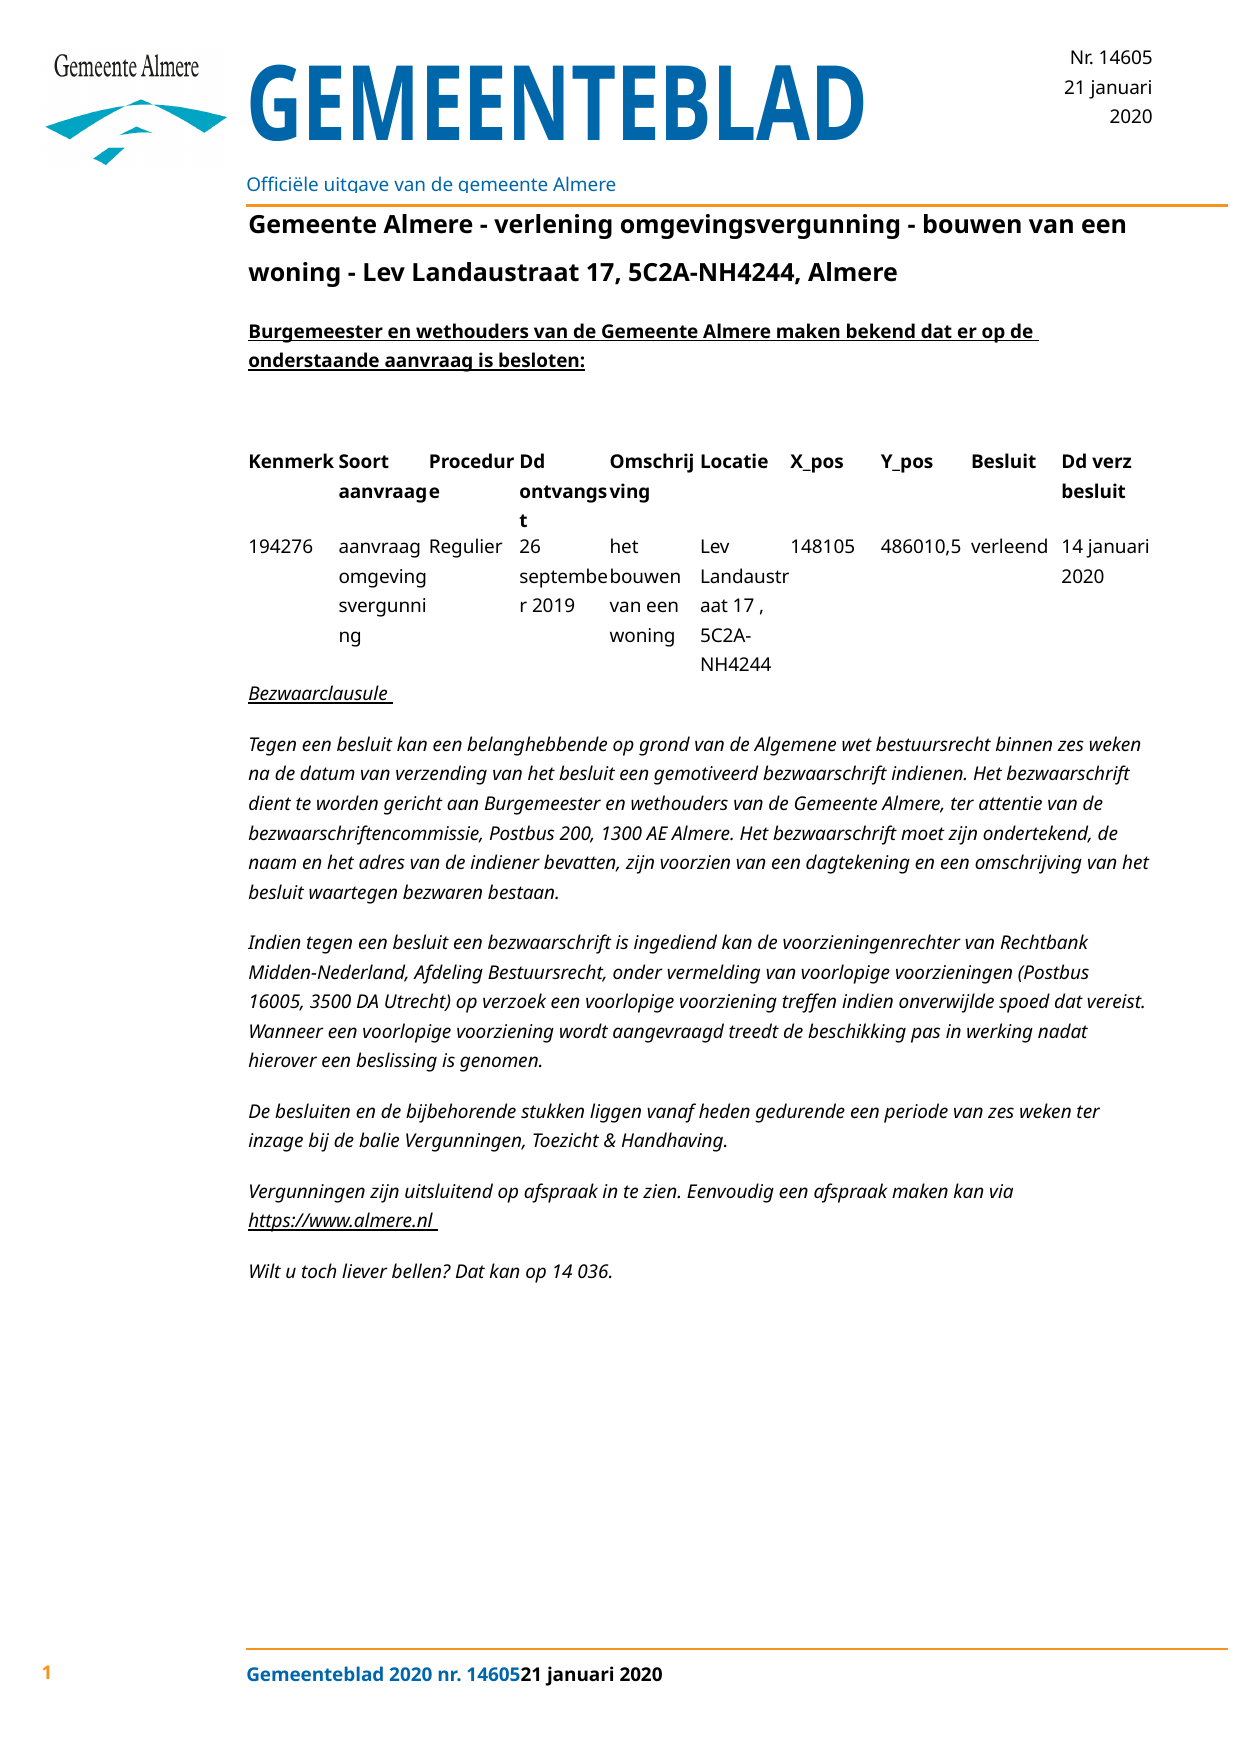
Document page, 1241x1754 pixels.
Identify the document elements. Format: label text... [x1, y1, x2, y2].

text Gemeente Almere - verlening omgevingsvergunning - bouwen van een woning - Lev Landaustraat 17, 5C2A-NH4244, Almere [248, 207, 1152, 288]
table_cell 486010,5 [881, 533, 971, 677]
table_cell 194276 [248, 533, 338, 677]
text Vergunningen zijn uitsluitend op afspraak in te zien. Eenvoudig een afspraak maken kan via https://www.almere.nl [248, 1178, 1152, 1233]
table_header Soort aanvraag [338, 449, 429, 533]
table_cell aanvraag omgevingsvergunning [338, 533, 429, 677]
table_header Omschrijving [609, 449, 700, 533]
text Tegen een besluit kan een belanghebbende op grond van de Algemene wet bestuursrecht binnen zes weken na de datum van verzending van het besluit een gemotiveerd bezwaarschrift indienen. Het bezwaarschrift dient te worden gericht aan Burgemeester en wethouders van de Gemeente Almere, ter attentie van de bezwaarschriftencommissie, Postbus 200, 1300 AE Almere. Het bezwaarschrift moet zijn ondertekend, de naam en het adres van de indiener bevatten, zijn voorzien van een dagtekening en een omschrijving van het besluit waartegen bezwaren bestaan. [248, 731, 1152, 905]
table_header Dd ontvangst [519, 449, 609, 533]
table_header X_pos [790, 449, 881, 533]
table_cell het bouwen van een woning [609, 533, 700, 677]
table_cell Regulier [429, 533, 519, 677]
table_header Dd verz besluit [1061, 449, 1152, 533]
table_cell Lev Landaustraat 17 , 5C2A-NH4244 [700, 533, 790, 677]
table_header Procedure [429, 449, 519, 533]
table_cell verleend [971, 533, 1061, 677]
picture [41, 47, 231, 172]
table_header Kenmerk [248, 449, 338, 533]
table_header Locatie [700, 449, 790, 533]
text De besluiten en de bijbehorende stukken liggen vanaf heden gedurende een periode van zes weken ter inzage bij de balie Vergunningen, Toezicht & Handhaving. [248, 1098, 1152, 1153]
text Wilt u toch liever bellen? Dat kan op 14 036. [248, 1258, 1152, 1284]
table_cell 148105 [790, 533, 881, 677]
table_header Besluit [971, 449, 1061, 533]
table_cell 14 januari 2020 [1061, 533, 1152, 677]
table_header Y_pos [881, 449, 971, 533]
table_cell 26 september 2019 [519, 533, 609, 677]
text Indien tegen een besluit een bezwaarschrift is ingediend kan de voorzieningenrechter van Rechtbank Midden-Nederland, Afdeling Bestuursrecht, onder vermelding van voorlopige voorzieningen (Postbus 16005, 3500 DA Utrecht) op verzoek een voorlopige voorziening treffen indien onverwijlde spoed dat vereist. Wanneer een voorlopige voorziening wordt aangevraagd treedt de beschikking pas in werking nadat hierover een beslissing is genomen. [248, 929, 1152, 1073]
text Bezwaarclausule [248, 681, 1152, 706]
text Burgemeester en wethouders van de Gemeente Almere maken bekend dat er op de onderstaande aanvraag is besloten: [248, 318, 1152, 373]
